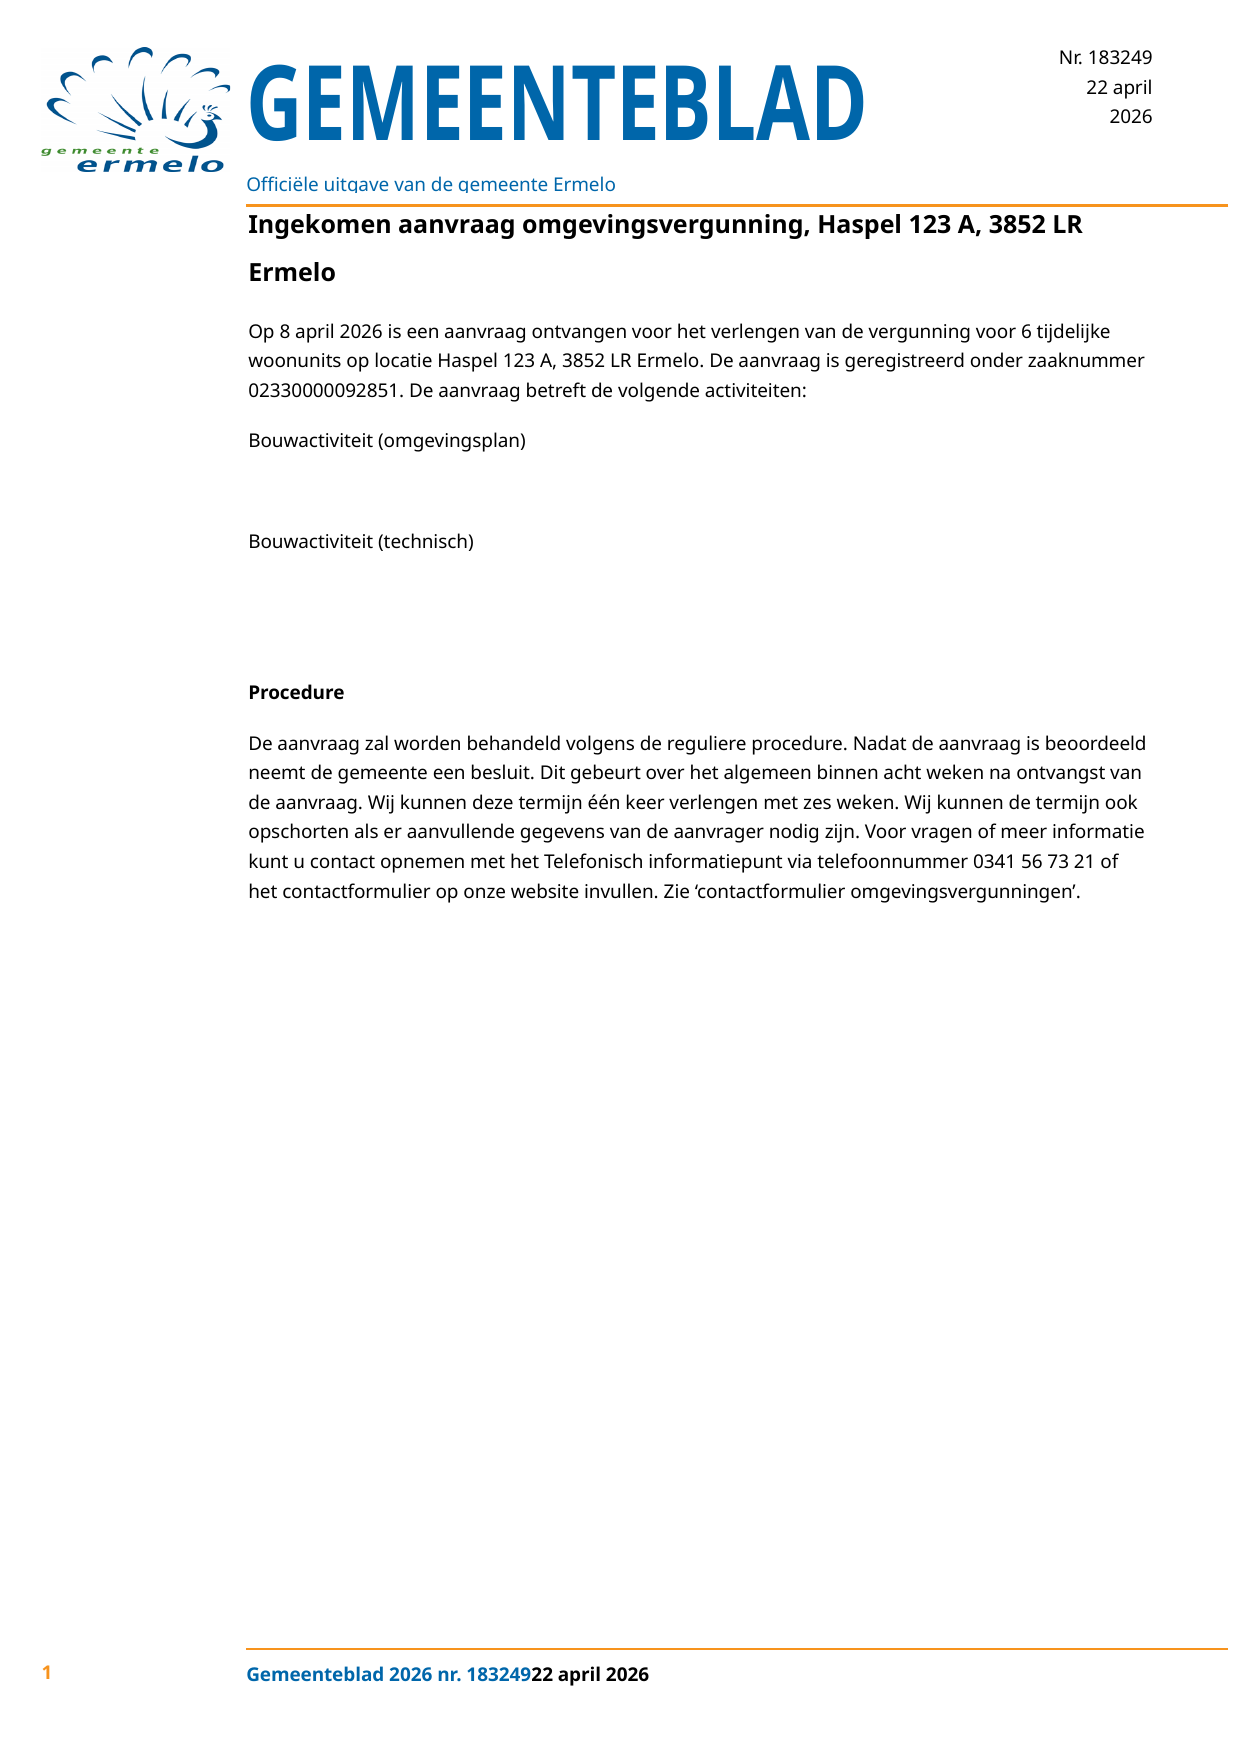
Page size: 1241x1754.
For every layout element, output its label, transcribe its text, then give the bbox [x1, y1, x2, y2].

picture [41, 47, 231, 172]
text Procedure [248, 679, 1152, 705]
text Bouwactiviteit (technisch) [248, 528, 1152, 554]
text De aanvraag zal worden behandeld volgens de reguliere procedure. Nadat de aanvraag is beoordeeld neemt de gemeente een besluit. Dit gebeurt over het algemeen binnen acht weken na ontvangst van de aanvraag. Wij kunnen deze termijn één keer verlengen met zes weken. Wij kunnen de termijn ook opschorten als er aanvullende gegevens van de aanvrager nodig zijn. Voor vragen of meer informatie kunt u contact opnemen met het Telefonisch informatiepunt via telefoonnummer 0341 56 73 21 of het contactformulier op onze website invullen. Zie ‘contactformulier omgevingsvergunningen’. [248, 730, 1152, 904]
text Bouwactiviteit (omgevingsplan) [248, 427, 1152, 453]
text Op 8 april 2026 is een aanvraag ontvangen voor het verlengen van de vergunning voor 6 tijdelijke woonunits op locatie Haspel 123 A, 3852 LR Ermelo. De aanvraag is geregistreerd onder zaaknummer 02330000092851. De aanvraag betreft de volgende activiteiten: [248, 318, 1152, 403]
text Ingekomen aanvraag omgevingsvergunning, Haspel 123 A, 3852 LR Ermelo [248, 207, 1152, 288]
